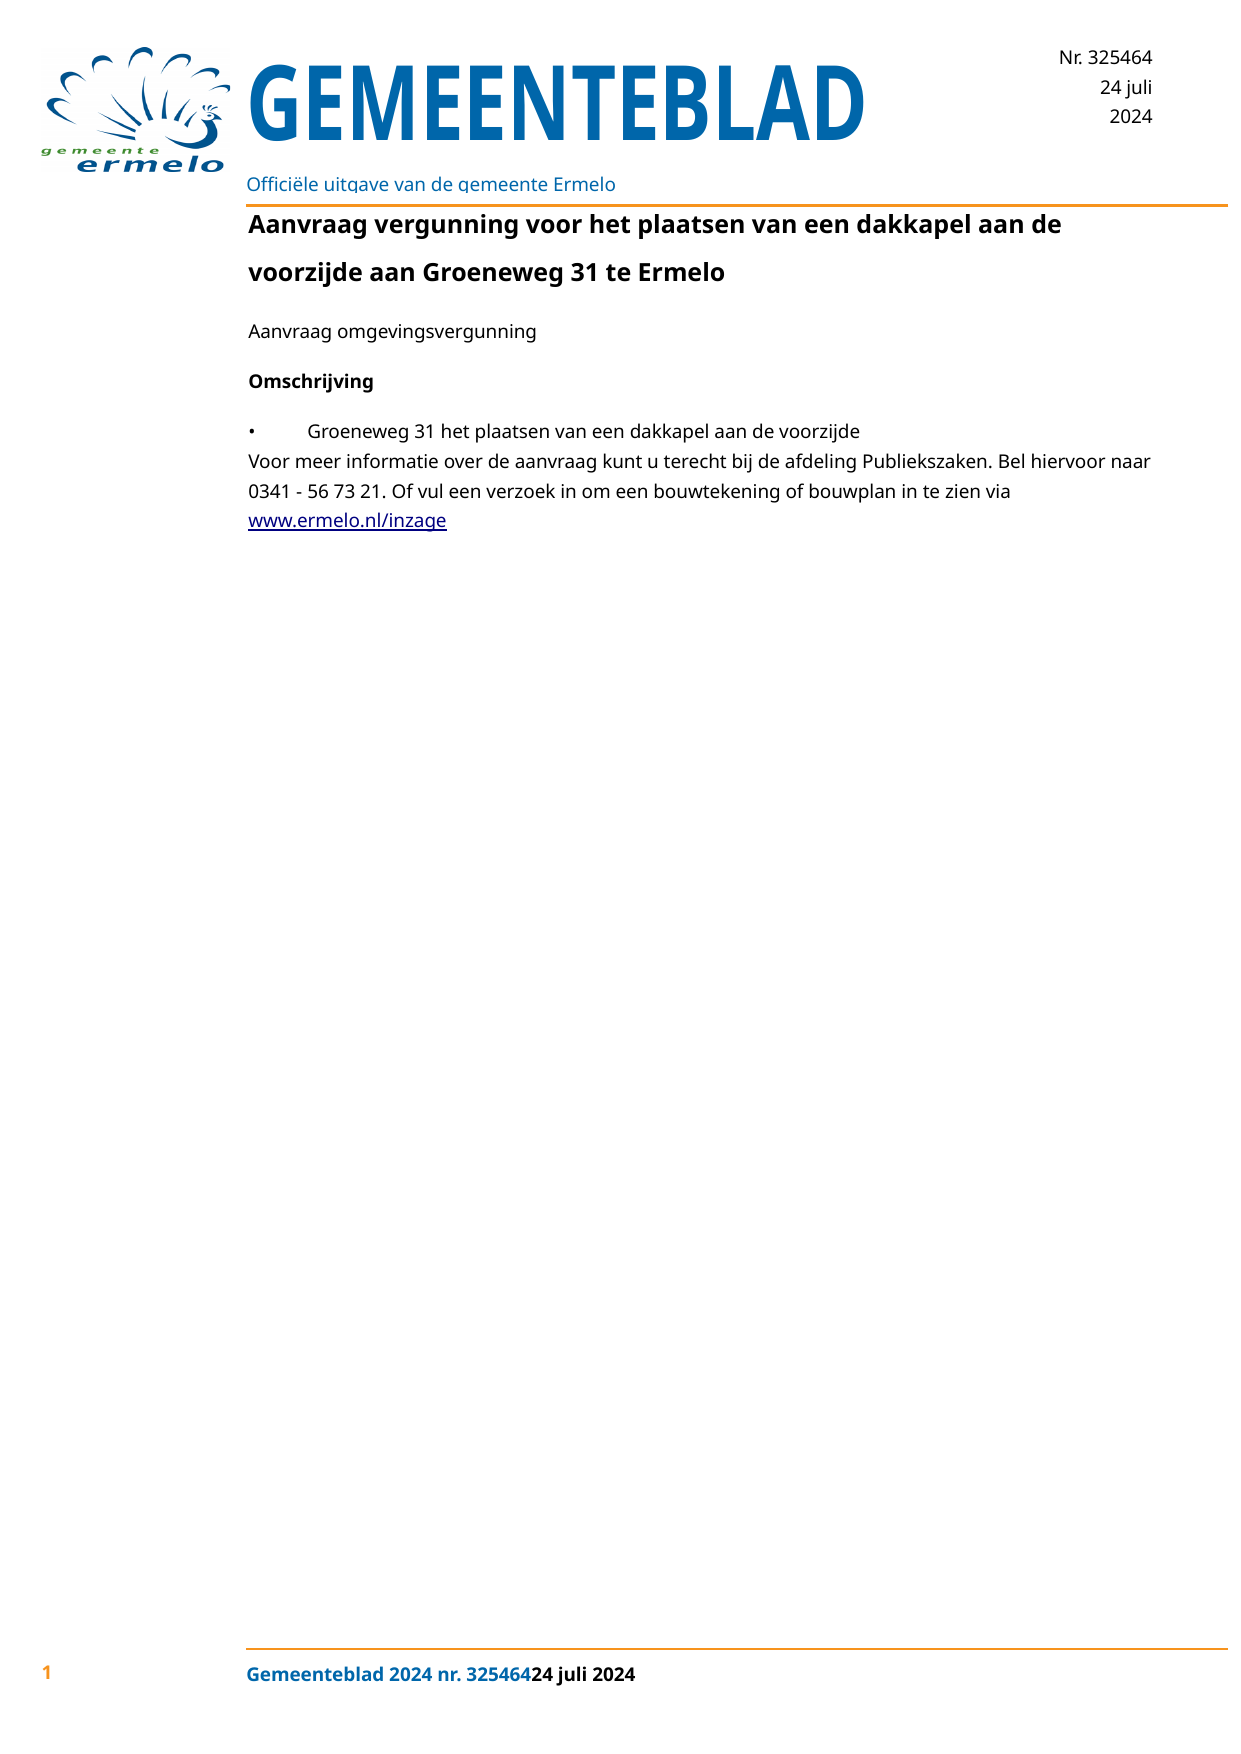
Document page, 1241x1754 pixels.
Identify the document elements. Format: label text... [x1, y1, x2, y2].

picture [41, 47, 231, 172]
text Aanvraag vergunning voor het plaatsen van een dakkapel aan de voorzijde aan Groeneweg 31 te Ermelo [248, 207, 1152, 288]
list Groeneweg 31 het plaatsen van een dakkapel aan de voorzijde [248, 419, 1152, 444]
text Omschrijving [248, 368, 1152, 394]
text Voor meer informatie over de aanvraag kunt u terecht bij de afdeling Publiekszaken. Bel hiervoor naar 0341 - 56 73 21. Of vul een verzoek in om een bouwtekening of bouwplan in te zien via www.ermelo.nl/inzage [248, 448, 1152, 533]
text Aanvraag omgevingsvergunning [248, 318, 1152, 344]
